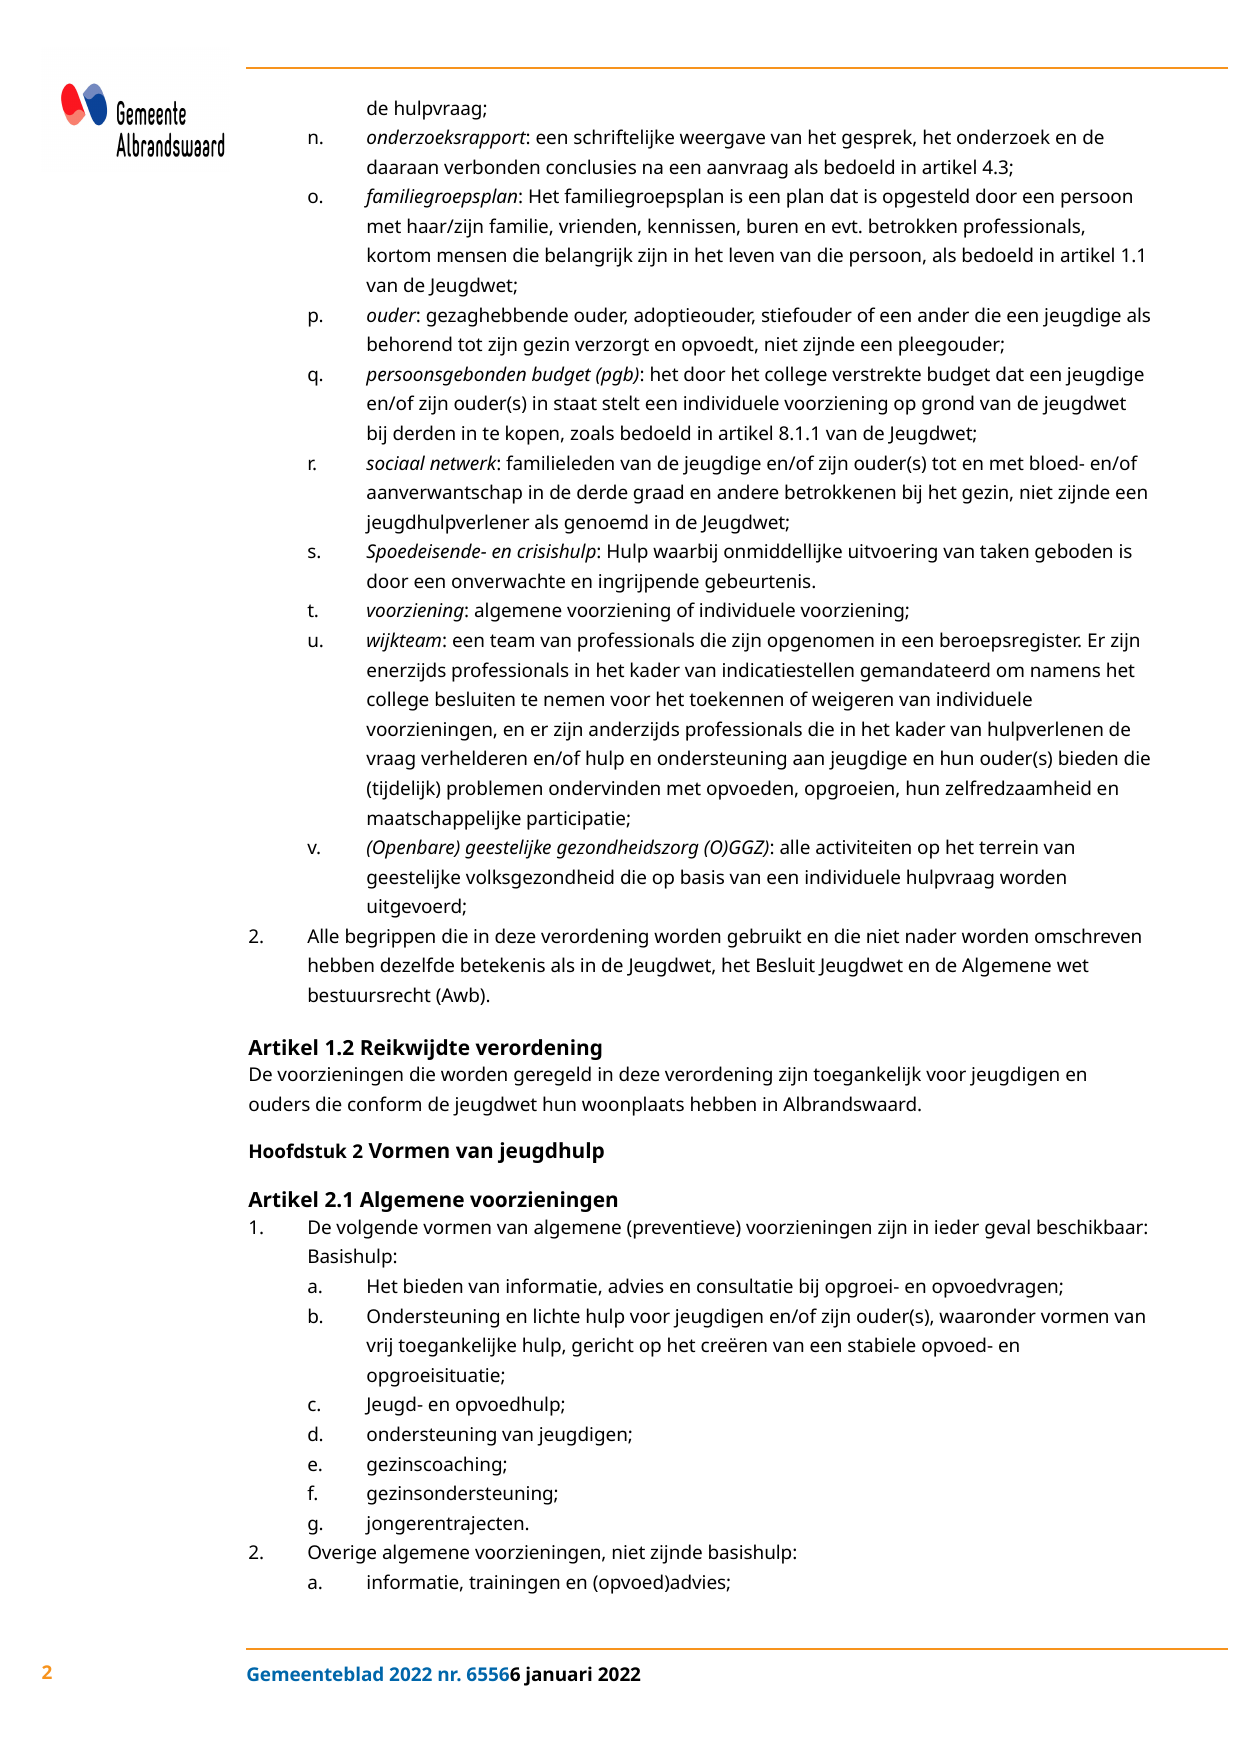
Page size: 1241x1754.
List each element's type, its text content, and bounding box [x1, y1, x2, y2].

text Artikel 1.2 Reikwijdte verordening [248, 1033, 1152, 1061]
list Het bieden van informatie, advies en consultatie bij opgroei- en opvoedvragen; [307, 1273, 1152, 1299]
list persoonsgebonden budget (pgb): het door het college verstrekte budget dat een jeugdige en/of zijn ouder(s) in staat stelt een individuele voorziening op grond van de jeugdwet bij derden in te kopen, zoals bedoeld in artikel 8.1.1 van de Jeugdwet; [307, 361, 1152, 446]
list gezinsondersteuning; [307, 1480, 1152, 1506]
list ouder: gezaghebbende ouder, adoptieouder, stiefouder of een ander die een jeugdige als behorend tot zijn gezin verzorgt en opvoedt, niet zijnde een pleegouder; [307, 302, 1152, 357]
list de hulpvraag; [307, 95, 1152, 121]
list Spoedeisende- en crisishulp: Hulp waarbij onmiddellijke uitvoering van taken geboden is door een onverwachte en ingrijpende gebeurtenis. [307, 538, 1152, 594]
list ondersteuning van jeugdigen; [307, 1421, 1152, 1447]
list De volgende vormen van algemene (preventieve) voorzieningen zijn in ieder geval beschikbaar: [248, 1214, 1152, 1240]
text Hoofdstuk 2 Vormen van jeugdhulp [248, 1136, 1152, 1165]
list (Openbare) geestelijke gezondheidszorg (O)GGZ): alle activiteiten op het terrein van geestelijke volksgezondheid die op basis van een individuele hulpvraag worden uitgevoerd; [307, 834, 1152, 919]
list sociaal netwerk: familieleden van de jeugdige en/of zijn ouder(s) tot en met bloed- en/of aanverwantschap in de derde graad en andere betrokkenen bij het gezin, niet zijnde een jeugdhulpverlener als genoemd in de Jeugdwet; [307, 450, 1152, 535]
list voorziening: algemene voorziening of individuele voorziening; [307, 598, 1152, 623]
list informatie, trainingen en (opvoed)advies; [307, 1569, 1152, 1595]
list Ondersteuning en lichte hulp voor jeugdigen en/of zijn ouder(s), waaronder vormen van vrij toegankelijke hulp, gericht op het creëren van een stabiele opvoed- en opgroeisituatie; [307, 1303, 1152, 1388]
list gezinscoaching; [307, 1451, 1152, 1476]
list wijkteam: een team van professionals die zijn opgenomen in een beroepsregister. Er zijn enerzijds professionals in het kader van indicatiestellen gemandateerd om namens het college besluiten te nemen voor het toekennen of weigeren van individuele voorzieningen, en er zijn anderzijds professionals die in het kader van hulpverlenen de vraag verhelderen en/of hulp en ondersteuning aan jeugdige en hun ouder(s) bieden die (tijdelijk) problemen ondervinden met opvoeden, opgroeien, hun zelfredzaamheid en maatschappelijke participatie; [307, 627, 1152, 831]
text Artikel 2.1 Algemene voorzieningen [248, 1186, 1152, 1214]
picture [41, 47, 231, 172]
list familiegroepsplan: Het familiegroepsplan is een plan dat is opgesteld door een persoon met haar/zijn familie, vrienden, kennissen, buren en evt. betrokken professionals, kortom mensen die belangrijk zijn in het leven van die persoon, als bedoeld in artikel 1.1 van de Jeugdwet; [307, 183, 1152, 298]
list onderzoeksrapport: een schriftelijke weergave van het gesprek, het onderzoek en de daaraan verbonden conclusies na een aanvraag als bedoeld in artikel 4.3; [307, 124, 1152, 180]
list Basishulp: [248, 1244, 1152, 1269]
list jongerentrajecten. [307, 1510, 1152, 1536]
list Alle begrippen die in deze verordening worden gebruikt en die niet nader worden omschreven hebben dezelfde betekenis als in de Jeugdwet, het Besluit Jeugdwet en de Algemene wet bestuursrecht (Awb). [248, 923, 1152, 1008]
list Jeugd- en opvoedhulp; [307, 1392, 1152, 1417]
list Overige algemene voorzieningen, niet zijnde basishulp: [248, 1539, 1152, 1565]
text De voorzieningen die worden geregeld in deze verordening zijn toegankelijk voor jeugdigen en ouders die conform de jeugdwet hun woonplaats hebben in Albrandswaard. [248, 1061, 1152, 1116]
